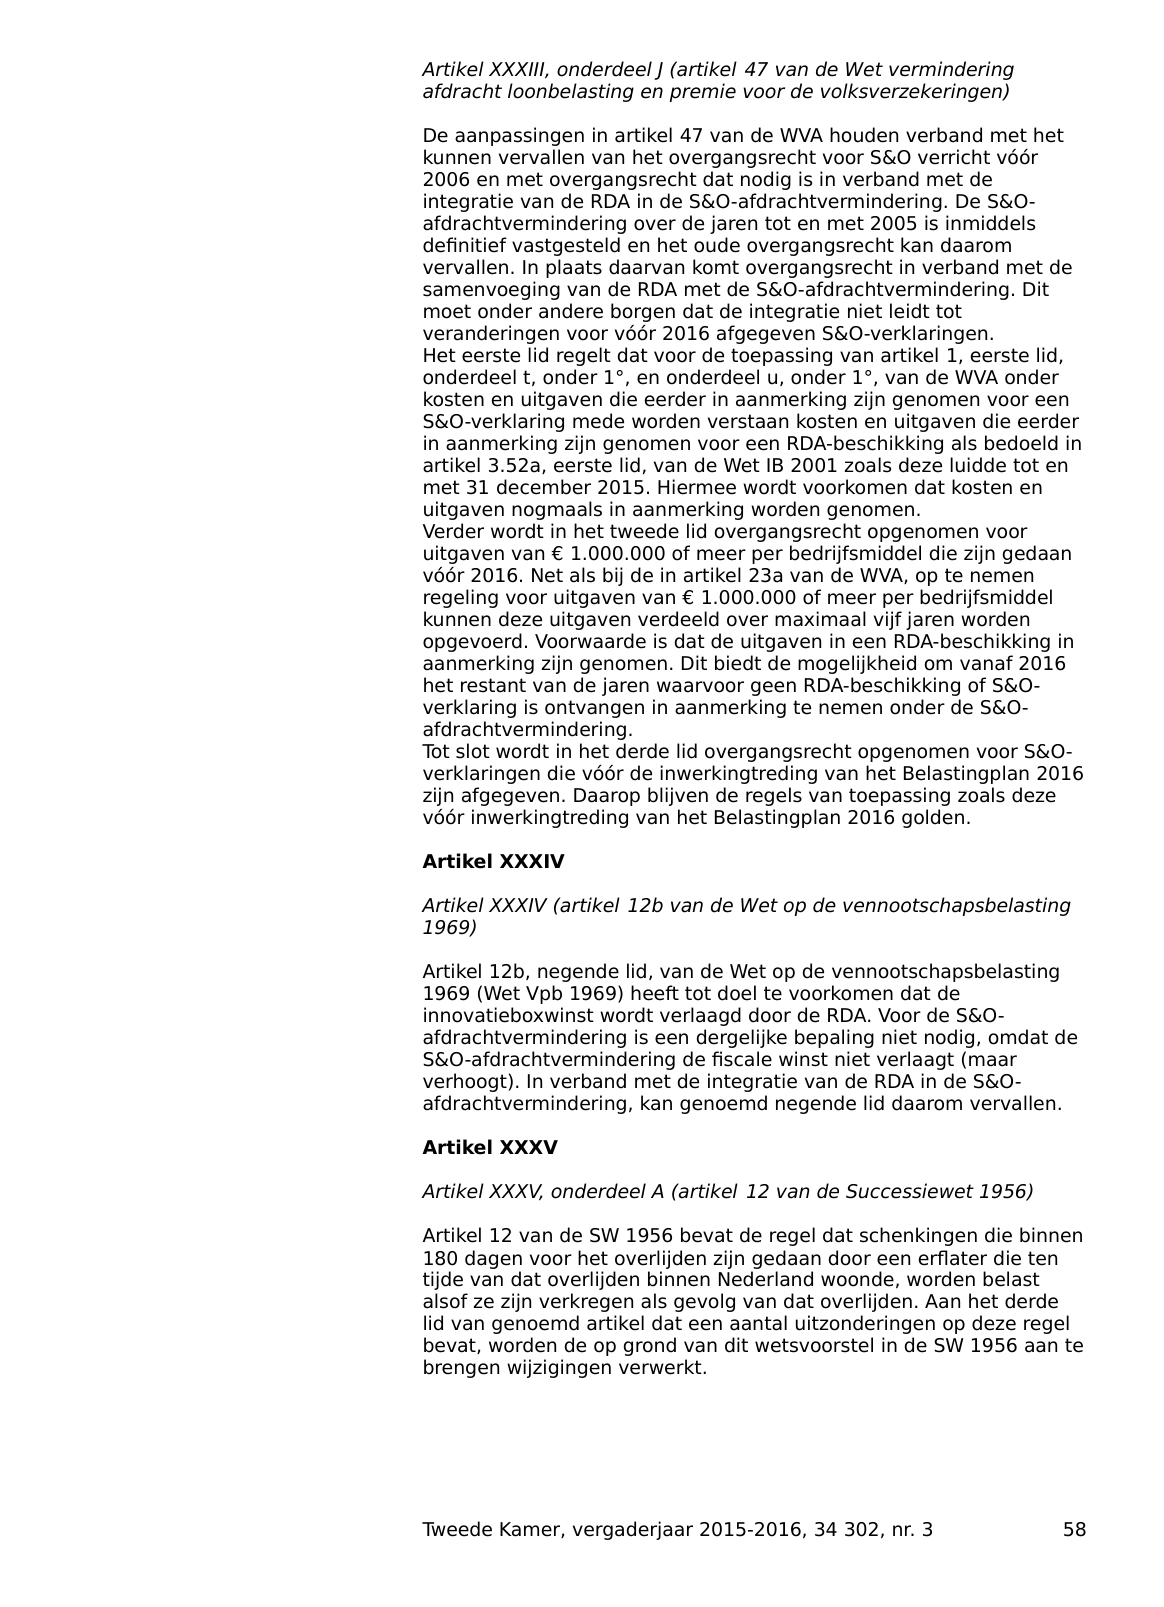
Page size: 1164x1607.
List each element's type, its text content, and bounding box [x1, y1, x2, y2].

text Artikel 12 van de SW 1956 bevat de regel dat schenkingen die binnen 180 dagen voor het overlijden zijn gedaan door een erflater die ten tijde van dat overlijden binnen Nederland woonde, worden belast alsof ze zijn verkregen als gevolg van dat overlijden. Aan het derde lid van genoemd artikel dat een aantal uitzonderingen op deze regel bevat, worden de op grond van dit wetsvoorstel in de SW 1956 aan te brengen wijzigingen verwerkt. [422, 1225, 1087, 1379]
text Artikel 12b, negende lid, van de Wet op de vennootschapsbelasting 1969 (Wet Vpb 1969) heeft tot doel te voorkomen dat de innovatieboxwinst wordt verlaagd door de RDA. Voor de S&O-afdrachtvermindering is een dergelijke bepaling niet nodig, omdat de S&O-afdrachtvermindering de fiscale winst niet verlaagt (maar verhoogt). In verband met de integratie van de RDA in de S&O-afdrachtvermindering, kan genoemd negende lid daarom vervallen. [422, 961, 1087, 1115]
text Verder wordt in het tweede lid overgangsrecht opgenomen voor uitgaven van € 1.000.000 of meer per bedrijfsmiddel die zijn gedaan vóór 2016. Net als bij de in artikel 23a van de WVA, op te nemen regeling voor uitgaven van € 1.000.000 of meer per bedrijfsmiddel kunnen deze uitgaven verdeeld over maximaal vijf jaren worden opgevoerd. Voorwaarde is dat de uitgaven in een RDA-beschikking in aanmerking zijn genomen. Dit biedt de mogelijkheid om vanaf 2016 het restant van de jaren waarvoor geen RDA-beschikking of S&O-verklaring is ontvangen in aanmerking te nemen onder de S&O-afdrachtvermindering. [422, 521, 1087, 741]
subtitle Artikel XXXIV (artikel 12b van de Wet op de vennootschapsbelasting 1969) [422, 895, 1087, 939]
subtitle Artikel XXXV, onderdeel A (artikel 12 van de Successiewet 1956) [422, 1181, 1087, 1203]
subtitle Artikel XXXIV [422, 851, 1087, 873]
subtitle Artikel XXXV [422, 1137, 1087, 1159]
text Tot slot wordt in het derde lid overgangsrecht opgenomen voor S&O-verklaringen die vóór de inwerkingtreding van het Belastingplan 2016 zijn afgegeven. Daarop blijven de regels van toepassing zoals deze vóór inwerkingtreding van het Belastingplan 2016 golden. [422, 741, 1087, 828]
text De aanpassingen in artikel 47 van de WVA houden verband met het kunnen vervallen van het overgangsrecht voor S&O verricht vóór 2006 en met overgangsrecht dat nodig is in verband met de integratie van de RDA in de S&O-afdrachtvermindering. De S&O-afdrachtvermindering over de jaren tot en met 2005 is inmiddels definitief vastgesteld en het oude overgangsrecht kan daarom vervallen. In plaats daarvan komt overgangsrecht in verband met de samenvoeging van de RDA met de S&O-afdrachtvermindering. Dit moet onder andere borgen dat de integratie niet leidt tot veranderingen voor vóór 2016 afgegeven S&O-verklaringen. [422, 125, 1087, 345]
subtitle Artikel XXXIII, onderdeel J (artikel 47 van de Wet vermindering afdracht loonbelasting en premie voor de volksverzekeringen) [422, 59, 1087, 103]
text Het eerste lid regelt dat voor de toepassing van artikel 1, eerste lid, onderdeel t, onder 1°, en onderdeel u, onder 1°, van de WVA onder kosten en uitgaven die eerder in aanmerking zijn genomen voor een S&O-verklaring mede worden verstaan kosten en uitgaven die eerder in aanmerking zijn genomen voor een RDA-beschikking als bedoeld in artikel 3.52a, eerste lid, van de Wet IB 2001 zoals deze luidde tot en met 31 december 2015. Hiermee wordt voorkomen dat kosten en uitgaven nogmaals in aanmerking worden genomen. [422, 345, 1087, 521]
